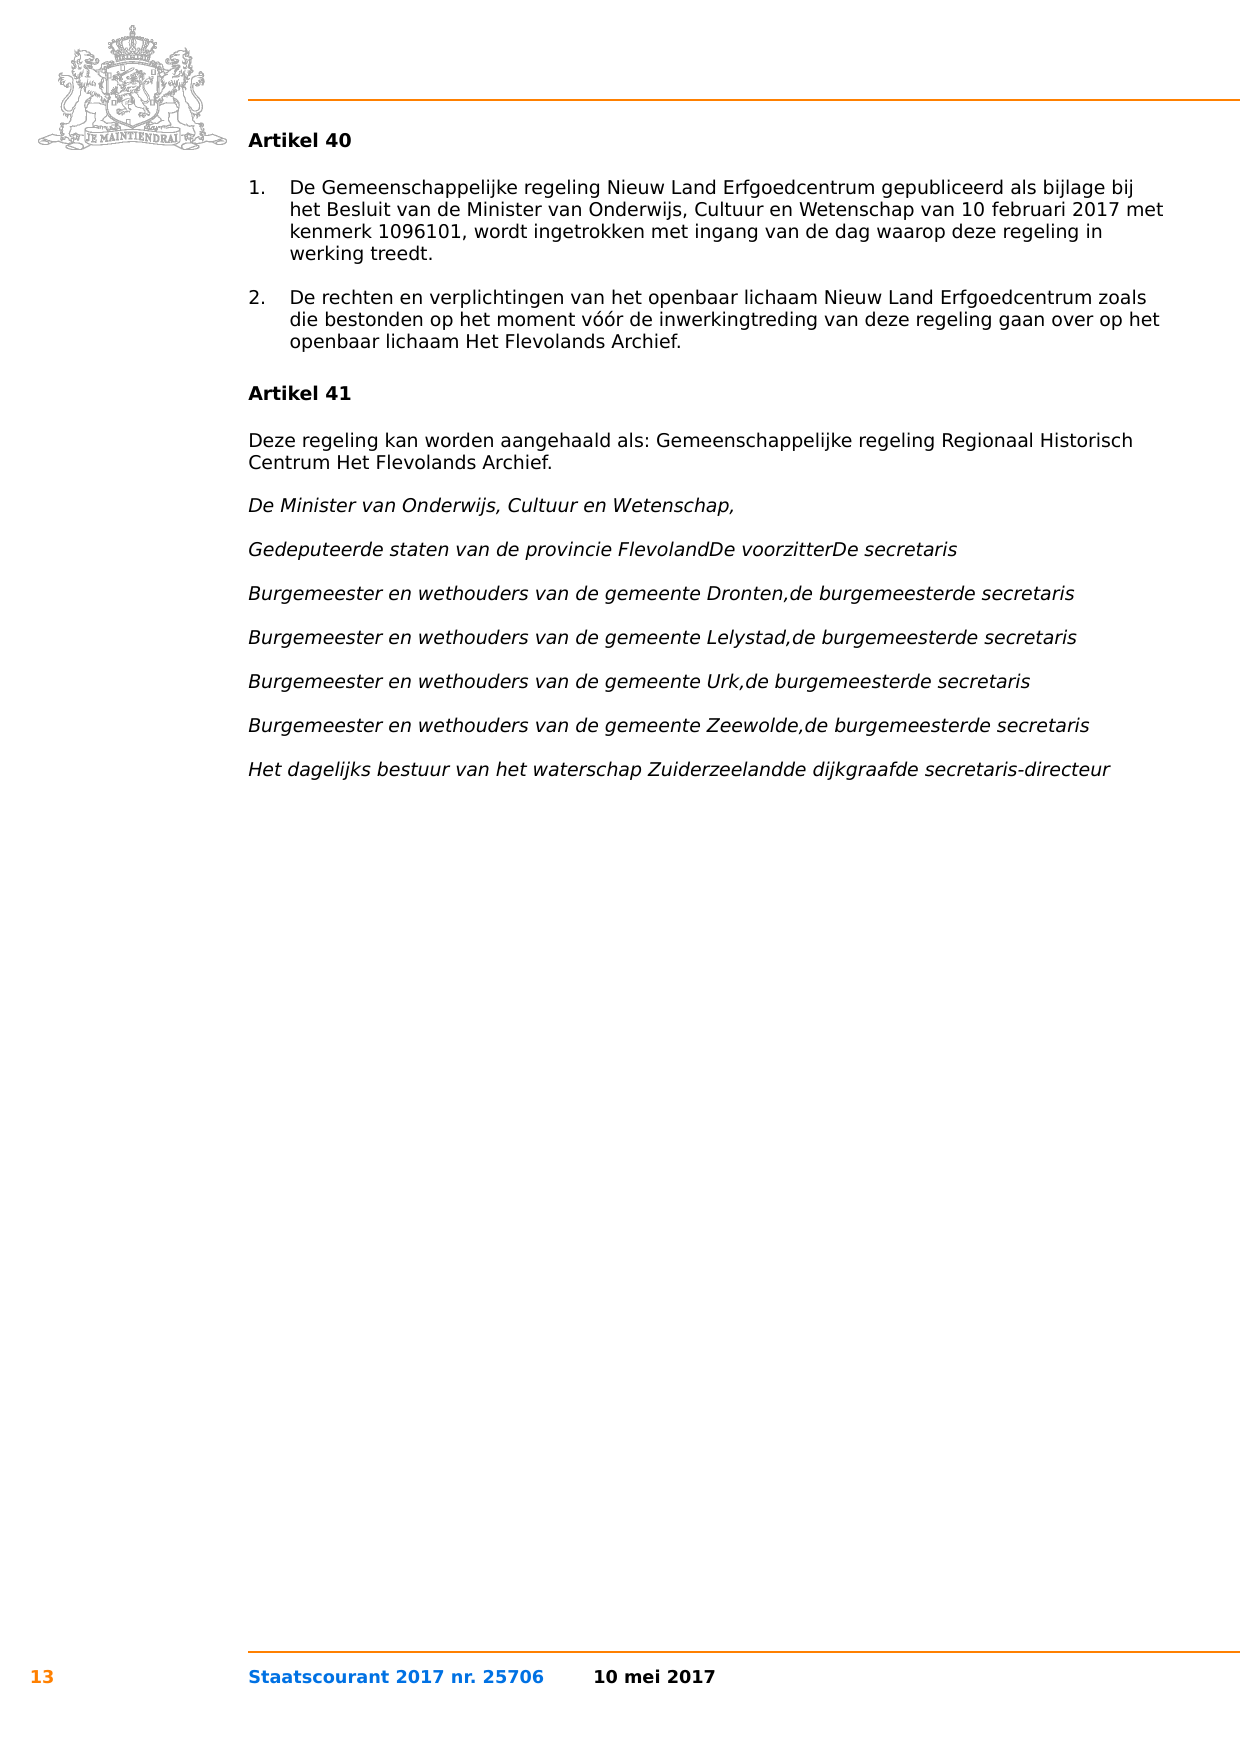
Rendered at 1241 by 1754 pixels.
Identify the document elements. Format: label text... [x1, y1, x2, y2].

subtitle Artikel 41 [248, 383, 1163, 404]
text Burgemeester en wethouders van de gemeente Zeewolde,de burgemeesterde secretaris [248, 715, 1163, 737]
text Gedeputeerde staten van de provincie FlevolandDe voorzitterDe secretaris [248, 539, 1163, 561]
text Burgemeester en wethouders van de gemeente Urk,de burgemeesterde secretaris [248, 671, 1163, 693]
picture [38, 25, 227, 150]
text 2. De rechten en verplichtingen van het openbaar lichaam Nieuw Land Erfgoedcentrum zoals die bestonden op het moment vóór de inwerkingtreding van deze regeling gaan over op het openbaar lichaam Het Flevolands Archief. [248, 287, 1163, 353]
text Het dagelijks bestuur van het waterschap Zuiderzeelandde dijkgraafde secretaris-directeur [248, 758, 1163, 781]
text Deze regeling kan worden aangehaald als: Gemeenschappelijke regeling Regionaal Historisch Centrum Het Flevolands Archief. [248, 429, 1163, 473]
text De Minister van Onderwijs, Cultuur en Wetenschap, [248, 495, 1163, 517]
text Burgemeester en wethouders van de gemeente Lelystad,de burgemeesterde secretaris [248, 627, 1163, 649]
text Burgemeester en wethouders van de gemeente Dronten,de burgemeesterde secretaris [248, 583, 1163, 605]
text 1. De Gemeenschappelijke regeling Nieuw Land Erfgoedcentrum gepubliceerd als bijlage bij het Besluit van de Minister van Onderwijs, Cultuur en Wetenschap van 10 februari 2017 met kenmerk 1096101, wordt ingetrokken met ingang van de dag waarop deze regeling in werking treedt. [248, 177, 1163, 265]
subtitle Artikel 40 [248, 130, 1163, 152]
